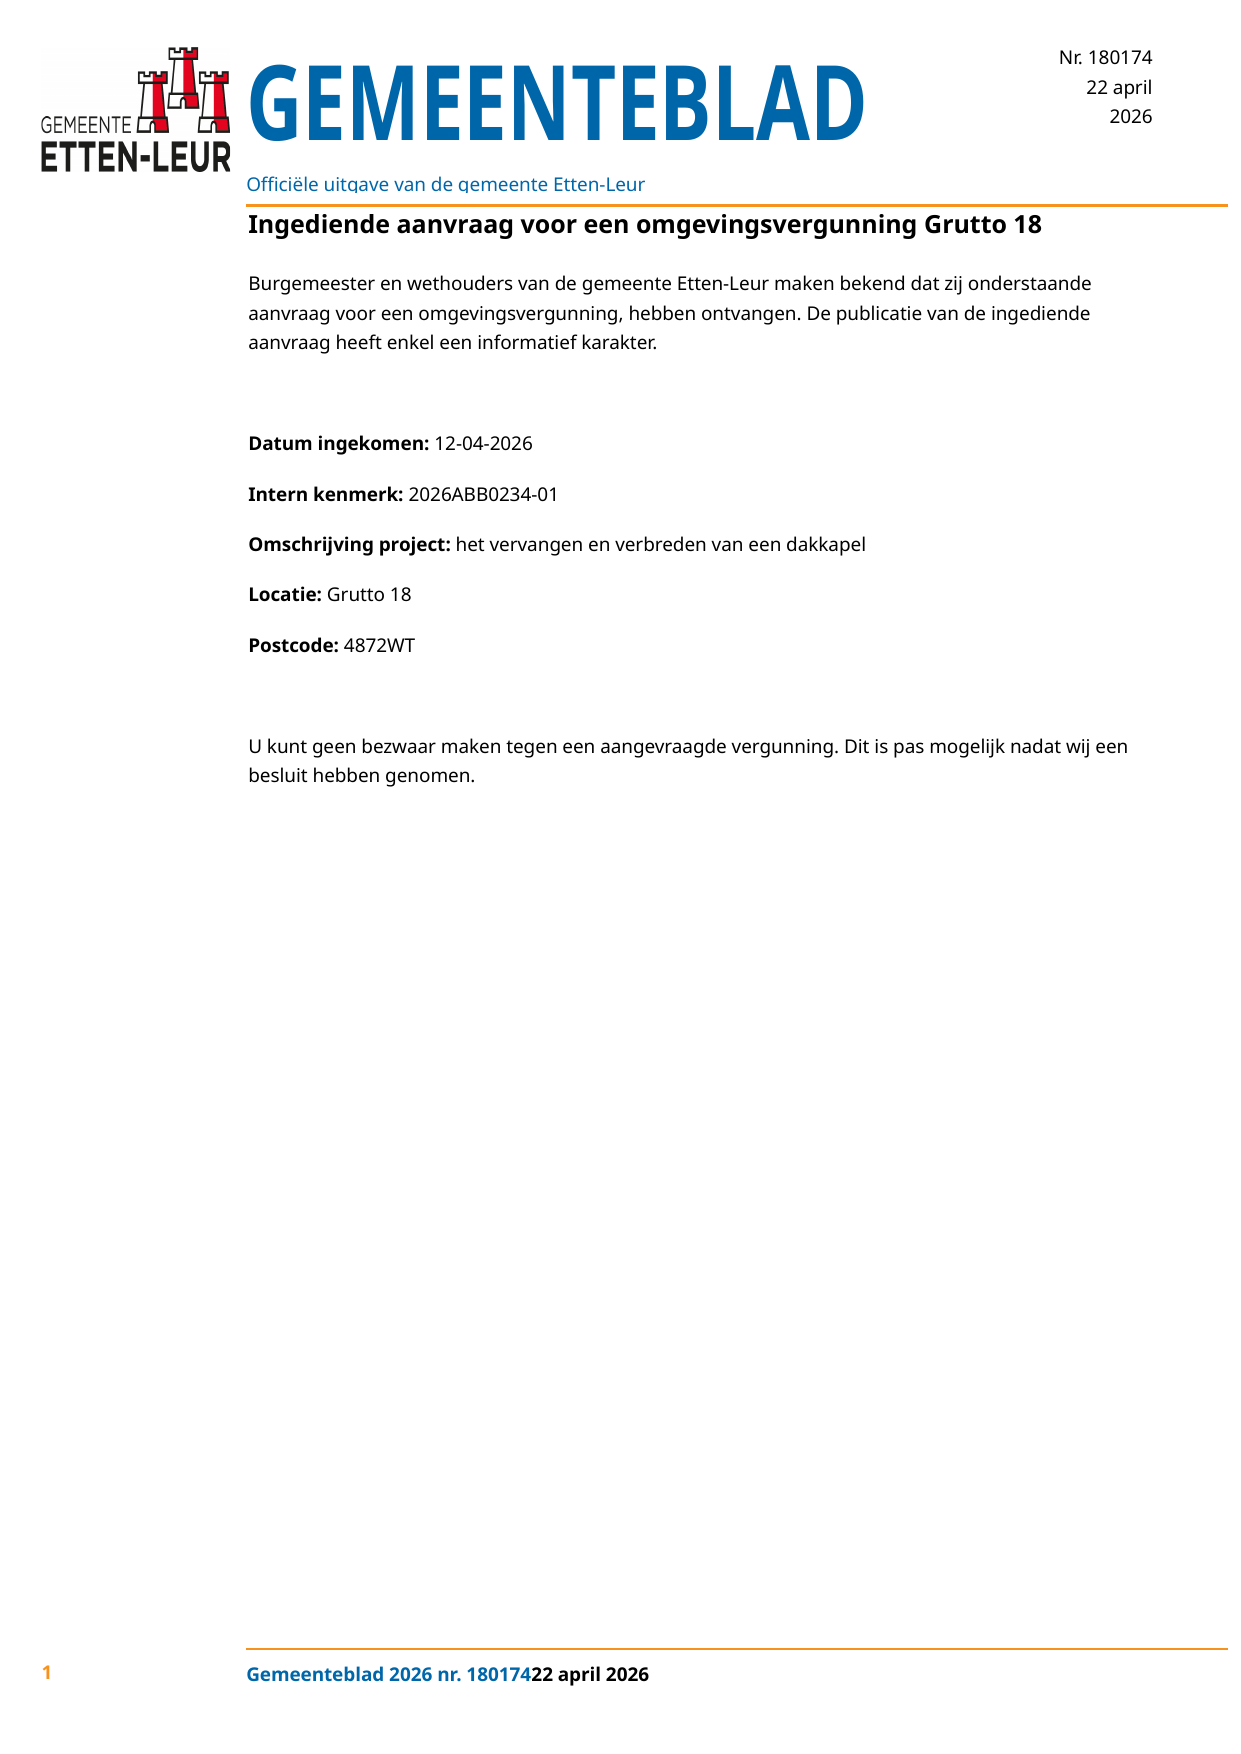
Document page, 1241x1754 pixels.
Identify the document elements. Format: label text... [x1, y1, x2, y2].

text Postcode: 4872WT [248, 632, 1152, 658]
text Intern kenmerk: 2026ABB0234-01 [248, 481, 1152, 506]
text Datum ingekomen: 12-04-2026 [248, 430, 1152, 456]
text Burgemeester en wethouders van de gemeente Etten-Leur maken bekend dat zij onderstaande aanvraag voor een omgevingsvergunning, hebben ontvangen. De publicatie van de ingediende aanvraag heeft enkel een informatief karakter. [248, 270, 1152, 355]
text Ingediende aanvraag voor een omgevingsvergunning Grutto 18 [248, 207, 1152, 241]
text Locatie: Grutto 18 [248, 582, 1152, 607]
picture [41, 47, 231, 172]
text Omschrijving project: het vervangen en verbreden van een dakkapel [248, 531, 1152, 557]
text U kunt geen bezwaar maken tegen een aangevraagde vergunning. Dit is pas mogelijk nadat wij een besluit hebben genomen. [248, 733, 1152, 788]
